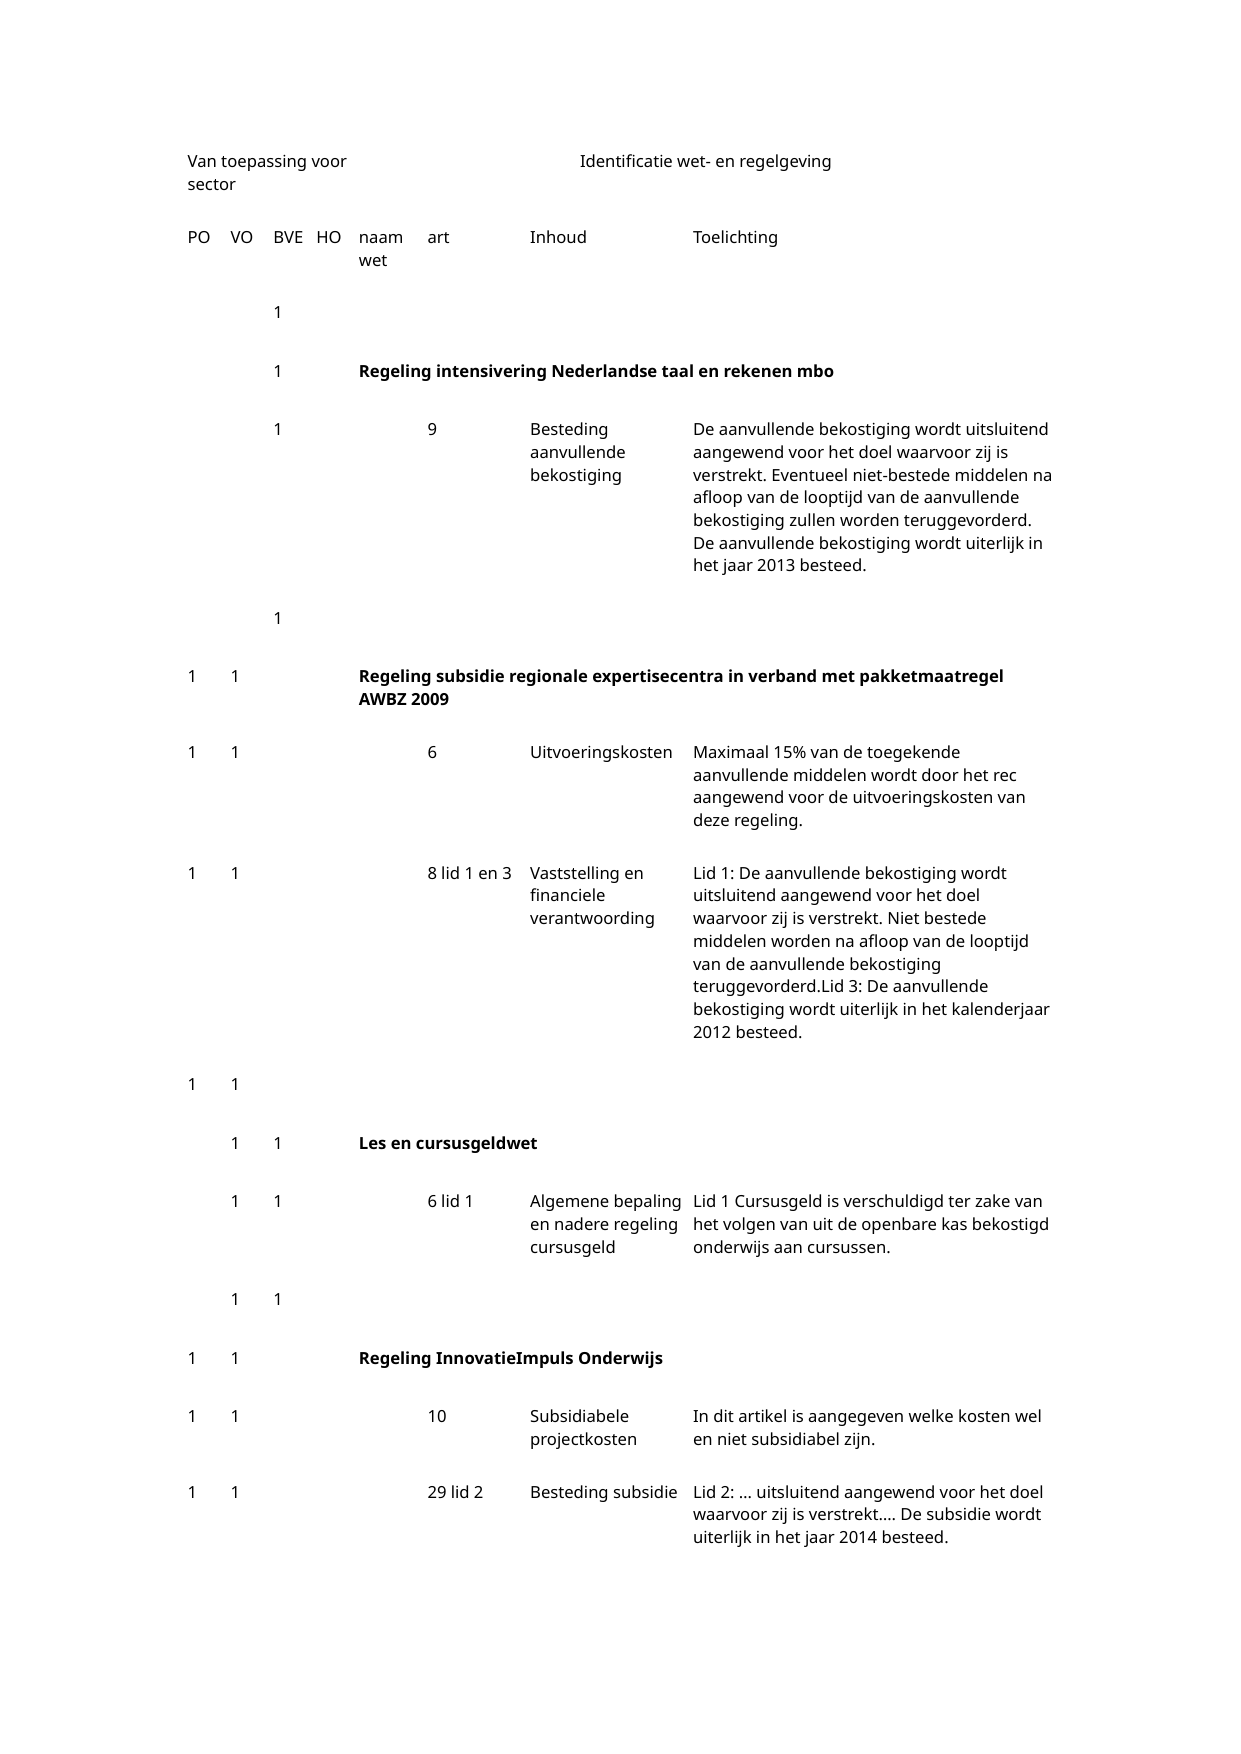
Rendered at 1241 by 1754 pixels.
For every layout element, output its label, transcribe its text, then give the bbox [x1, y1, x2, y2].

table_cell 1 [273, 418, 316, 607]
table_cell [316, 1346, 359, 1405]
table_cell [530, 301, 693, 359]
table_cell Inhoud [530, 225, 693, 301]
table_cell [359, 1405, 427, 1480]
table_cell Lid 1: De aanvullende bekostiging wordt uitsluitend aangewend voor het doel waarvoor zij is verstrekt. Niet bestede middelen worden na afloop van de looptijd van de aanvullende bekostiging teruggevorderd.Lid 3: De aanvullende bekostiging wordt uiterlijk in het kalenderjaar 2012 besteed. [693, 861, 1053, 1073]
table_cell 1 [188, 1405, 230, 1480]
table_cell In dit artikel is aangegeven welke kosten wel en niet subsidiabel zijn. [693, 1405, 1053, 1480]
table_cell 1 [230, 741, 273, 861]
table_cell [230, 607, 273, 665]
table_cell [359, 418, 427, 607]
table_cell 1 [273, 1288, 316, 1346]
table_cell [273, 741, 316, 861]
table_cell [273, 861, 316, 1073]
table_cell [188, 1190, 230, 1288]
table_cell [427, 301, 530, 359]
table_cell [530, 1073, 693, 1131]
table_cell 1 [273, 301, 316, 359]
table_cell 29 lid 2 [427, 1480, 530, 1578]
table_cell [693, 1073, 1053, 1131]
table_cell [359, 1480, 427, 1578]
table_cell 10 [427, 1405, 530, 1480]
table_cell [693, 607, 1053, 665]
table_cell art [427, 225, 530, 301]
table_cell [316, 1480, 359, 1578]
table_cell [230, 301, 273, 359]
table_cell 6 [427, 741, 530, 861]
table_cell [273, 1346, 316, 1405]
table_cell BVE [273, 225, 316, 301]
table_cell [693, 1288, 1053, 1346]
table_header Van toepassing voor sector [188, 150, 359, 225]
table_cell Besteding subsidie [530, 1480, 693, 1578]
table_cell Vaststelling en financiele verantwoording [530, 861, 693, 1073]
table_cell [316, 1073, 359, 1131]
table_cell [316, 665, 359, 741]
table_cell [316, 741, 359, 861]
table_cell Maximaal 15% van de toegekende aanvullende middelen wordt door het rec aangewend voor de uitvoeringskosten van deze regeling. [693, 741, 1053, 861]
table_cell [359, 301, 427, 359]
table_cell [188, 418, 230, 607]
table_cell 6 lid 1 [427, 1190, 530, 1288]
table_cell 1 [188, 741, 230, 861]
table_cell Uitvoeringskosten [530, 741, 693, 861]
table_cell [427, 1073, 530, 1131]
table_cell [359, 1190, 427, 1288]
table_cell [273, 1405, 316, 1480]
table_cell 1 [188, 665, 230, 741]
table_cell [693, 301, 1053, 359]
table_cell 1 [230, 1190, 273, 1288]
table_cell [188, 607, 230, 665]
table_cell [230, 418, 273, 607]
table_cell [188, 301, 230, 359]
table_cell 1 [273, 1131, 316, 1190]
table_cell [427, 607, 530, 665]
table_cell Lid 1 Cursusgeld is verschuldigd ter zake van het volgen van uit de openbare kas bekostigd onderwijs aan cursussen. [693, 1190, 1053, 1288]
table_cell [316, 1288, 359, 1346]
table_cell 1 [230, 1346, 273, 1405]
table_cell [316, 359, 359, 418]
table_cell Toelichting [693, 225, 1053, 301]
table_cell [359, 607, 427, 665]
table_cell 1 [230, 1480, 273, 1578]
table_cell 1 [230, 1405, 273, 1480]
table_cell [530, 1288, 693, 1346]
table_cell Les en cursusgeldwet [359, 1131, 1053, 1190]
table_cell 1 [273, 359, 316, 418]
table_cell [188, 1288, 230, 1346]
table_cell [427, 1288, 530, 1346]
table_cell [316, 607, 359, 665]
table_cell [359, 1073, 427, 1131]
table_cell Regeling intensivering Nederlandse taal en rekenen mbo [359, 359, 1053, 418]
table_cell [359, 741, 427, 861]
table_cell [273, 1073, 316, 1131]
table_cell [316, 1190, 359, 1288]
table_cell Regeling InnovatieImpuls Onderwijs [359, 1346, 1053, 1405]
table_cell 1 [230, 1131, 273, 1190]
table_cell 1 [230, 665, 273, 741]
table_cell Algemene bepaling en nadere regeling cursusgeld [530, 1190, 693, 1288]
table_cell Besteding aanvullende bekostiging [530, 418, 693, 607]
table_cell 1 [188, 1346, 230, 1405]
table_cell naam wet [359, 225, 427, 301]
table_cell [316, 418, 359, 607]
table_cell De aanvullende bekostiging wordt uitsluitend aangewend voor het doel waarvoor zij is verstrekt. Eventueel niet-bestede middelen na afloop van de looptijd van de aanvullende bekostiging zullen worden teruggevorderd. De aanvullende bekostiging wordt uiterlijk in het jaar 2013 besteed. [693, 418, 1053, 607]
table_cell [273, 1480, 316, 1578]
table_cell [230, 359, 273, 418]
table_cell 8 lid 1 en 3 [427, 861, 530, 1073]
table_cell 1 [188, 1073, 230, 1131]
table_cell Regeling subsidie regionale expertisecentra in verband met pakketmaatregel AWBZ 2009 [359, 665, 1053, 741]
table_cell [316, 301, 359, 359]
table_cell Lid 2: … uitsluitend aangewend voor het doel waarvoor zij is verstrekt…. De subsidie wordt uiterlijk in het jaar 2014 besteed. [693, 1480, 1053, 1578]
table_cell Subsidiabele projectkosten [530, 1405, 693, 1480]
table_cell 1 [230, 1288, 273, 1346]
table_cell 9 [427, 418, 530, 607]
table_cell 1 [273, 1190, 316, 1288]
table_cell [530, 607, 693, 665]
table_cell 1 [188, 1480, 230, 1578]
table_cell VO [230, 225, 273, 301]
table_cell 1 [230, 861, 273, 1073]
table_cell [359, 1288, 427, 1346]
table_cell [188, 1131, 230, 1190]
table_cell PO [188, 225, 230, 301]
table_cell [316, 1131, 359, 1190]
table_cell [316, 861, 359, 1073]
table_cell HO [316, 225, 359, 301]
table_cell [273, 665, 316, 741]
table_cell [316, 1405, 359, 1480]
table_header Identificatie wet- en regelgeving [359, 150, 1053, 225]
table_cell [359, 861, 427, 1073]
table_cell 1 [230, 1073, 273, 1131]
table_cell 1 [188, 861, 230, 1073]
table_cell [188, 359, 230, 418]
table_cell 1 [273, 607, 316, 665]
